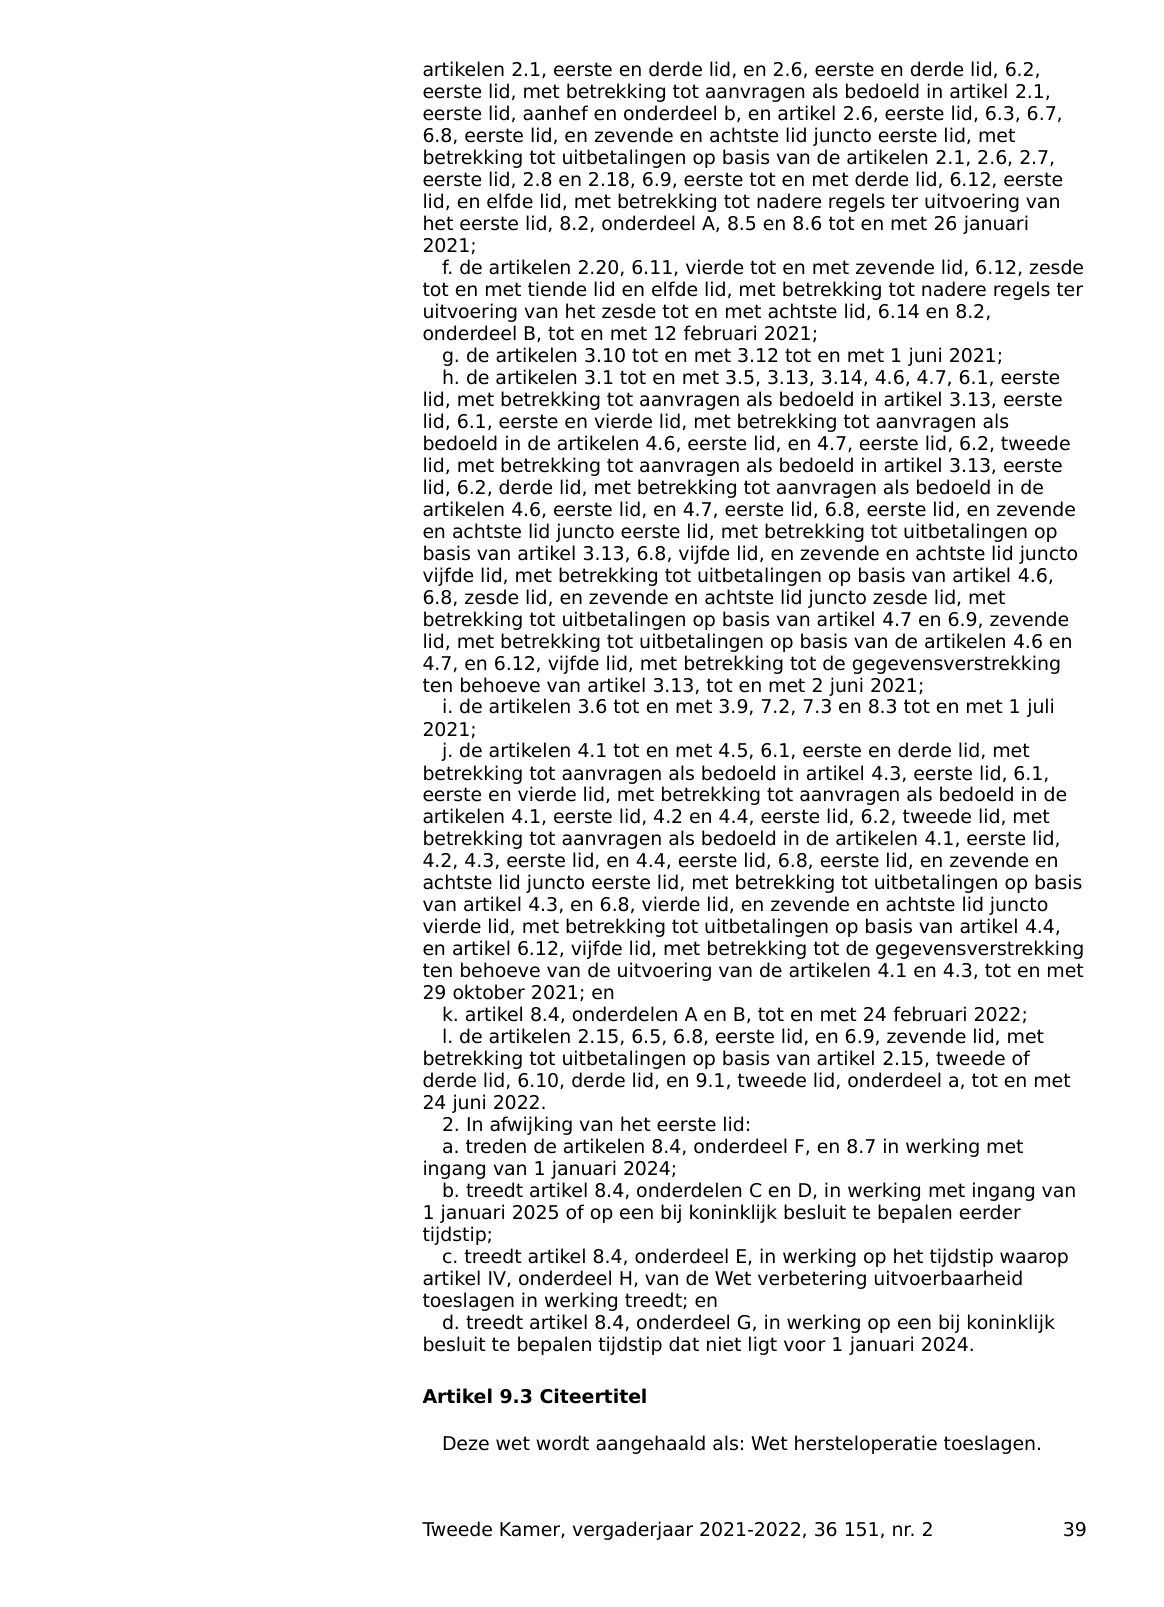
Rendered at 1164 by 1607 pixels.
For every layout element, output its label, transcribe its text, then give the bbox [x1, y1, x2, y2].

text k. artikel 8.4, onderdelen A en B, tot en met 24 februari 2022; [422, 1004, 1087, 1026]
text d. treedt artikel 8.4, onderdeel G, in werking op een bij koninklijk besluit te bepalen tijdstip dat niet ligt voor 1 januari 2024. [422, 1312, 1087, 1356]
text h. de artikelen 3.1 tot en met 3.5, 3.13, 3.14, 4.6, 4.7, 6.1, eerste lid, met betrekking tot aanvragen als bedoeld in artikel 3.13, eerste lid, 6.1, eerste en vierde lid, met betrekking tot aanvragen als bedoeld in de artikelen 4.6, eerste lid, en 4.7, eerste lid, 6.2, tweede lid, met betrekking tot aanvragen als bedoeld in artikel 3.13, eerste lid, 6.2, derde lid, met betrekking tot aanvragen als bedoeld in de artikelen 4.6, eerste lid, en 4.7, eerste lid, 6.8, eerste lid, en zevende en achtste lid juncto eerste lid, met betrekking tot uitbetalingen op basis van artikel 3.13, 6.8, vijfde lid, en zevende en achtste lid juncto vijfde lid, met betrekking tot uitbetalingen op basis van artikel 4.6, 6.8, zesde lid, en zevende en achtste lid juncto zesde lid, met betrekking tot uitbetalingen op basis van artikel 4.7 en 6.9, zevende lid, met betrekking tot uitbetalingen op basis van de artikelen 4.6 en 4.7, en 6.12, vijfde lid, met betrekking tot de gegevensverstrekking ten behoeve van artikel 3.13, tot en met 2 juni 2021; [422, 367, 1087, 696]
text f. de artikelen 2.20, 6.11, vierde tot en met zevende lid, 6.12, zesde tot en met tiende lid en elfde lid, met betrekking tot nadere regels ter uitvoering van het zesde tot en met achtste lid, 6.14 en 8.2, onderdeel B, tot en met 12 februari 2021; [422, 257, 1087, 345]
text c. treedt artikel 8.4, onderdeel E, in werking op het tijdstip waarop artikel IV, onderdeel H, van de Wet verbetering uitvoerbaarheid toeslagen in werking treedt; en [422, 1246, 1087, 1312]
text 2. In afwijking van het eerste lid: [422, 1114, 1087, 1136]
text a. treden de artikelen 8.4, onderdeel F, en 8.7 in werking met ingang van 1 januari 2024; [422, 1136, 1087, 1180]
subtitle Artikel 9.3 Citeertitel [422, 1386, 1087, 1408]
text i. de artikelen 3.6 tot en met 3.9, 7.2, 7.3 en 8.3 tot en met 1 juli 2021; [422, 696, 1087, 740]
text l. de artikelen 2.15, 6.5, 6.8, eerste lid, en 6.9, zevende lid, met betrekking tot uitbetalingen op basis van artikel 2.15, tweede of derde lid, 6.10, derde lid, en 9.1, tweede lid, onderdeel a, tot en met 24 juni 2022. [422, 1026, 1087, 1114]
text j. de artikelen 4.1 tot en met 4.5, 6.1, eerste en derde lid, met betrekking tot aanvragen als bedoeld in artikel 4.3, eerste lid, 6.1, eerste en vierde lid, met betrekking tot aanvragen als bedoeld in de artikelen 4.1, eerste lid, 4.2 en 4.4, eerste lid, 6.2, tweede lid, met betrekking tot aanvragen als bedoeld in de artikelen 4.1, eerste lid, 4.2, 4.3, eerste lid, en 4.4, eerste lid, 6.8, eerste lid, en zevende en achtste lid juncto eerste lid, met betrekking tot uitbetalingen op basis van artikel 4.3, en 6.8, vierde lid, en zevende en achtste lid juncto vierde lid, met betrekking tot uitbetalingen op basis van artikel 4.4, en artikel 6.12, vijfde lid, met betrekking tot de gegevensverstrekking ten behoeve van de uitvoering van de artikelen 4.1 en 4.3, tot en met 29 oktober 2021; en [422, 740, 1087, 1004]
text artikelen 2.1, eerste en derde lid, en 2.6, eerste en derde lid, 6.2, eerste lid, met betrekking tot aanvragen als bedoeld in artikel 2.1, eerste lid, aanhef en onderdeel b, en artikel 2.6, eerste lid, 6.3, 6.7, 6.8, eerste lid, en zevende en achtste lid juncto eerste lid, met betrekking tot uitbetalingen op basis van de artikelen 2.1, 2.6, 2.7, eerste lid, 2.8 en 2.18, 6.9, eerste tot en met derde lid, 6.12, eerste lid, en elfde lid, met betrekking tot nadere regels ter uitvoering van het eerste lid, 8.2, onderdeel A, 8.5 en 8.6 tot en met 26 januari 2021; [422, 59, 1087, 257]
text g. de artikelen 3.10 tot en met 3.12 tot en met 1 juni 2021; [422, 345, 1087, 367]
text b. treedt artikel 8.4, onderdelen C en D, in werking met ingang van 1 januari 2025 of op een bij koninklijk besluit te bepalen eerder tijdstip; [422, 1180, 1087, 1246]
text Deze wet wordt aangehaald als: Wet hersteloperatie toeslagen. [422, 1433, 1087, 1455]
